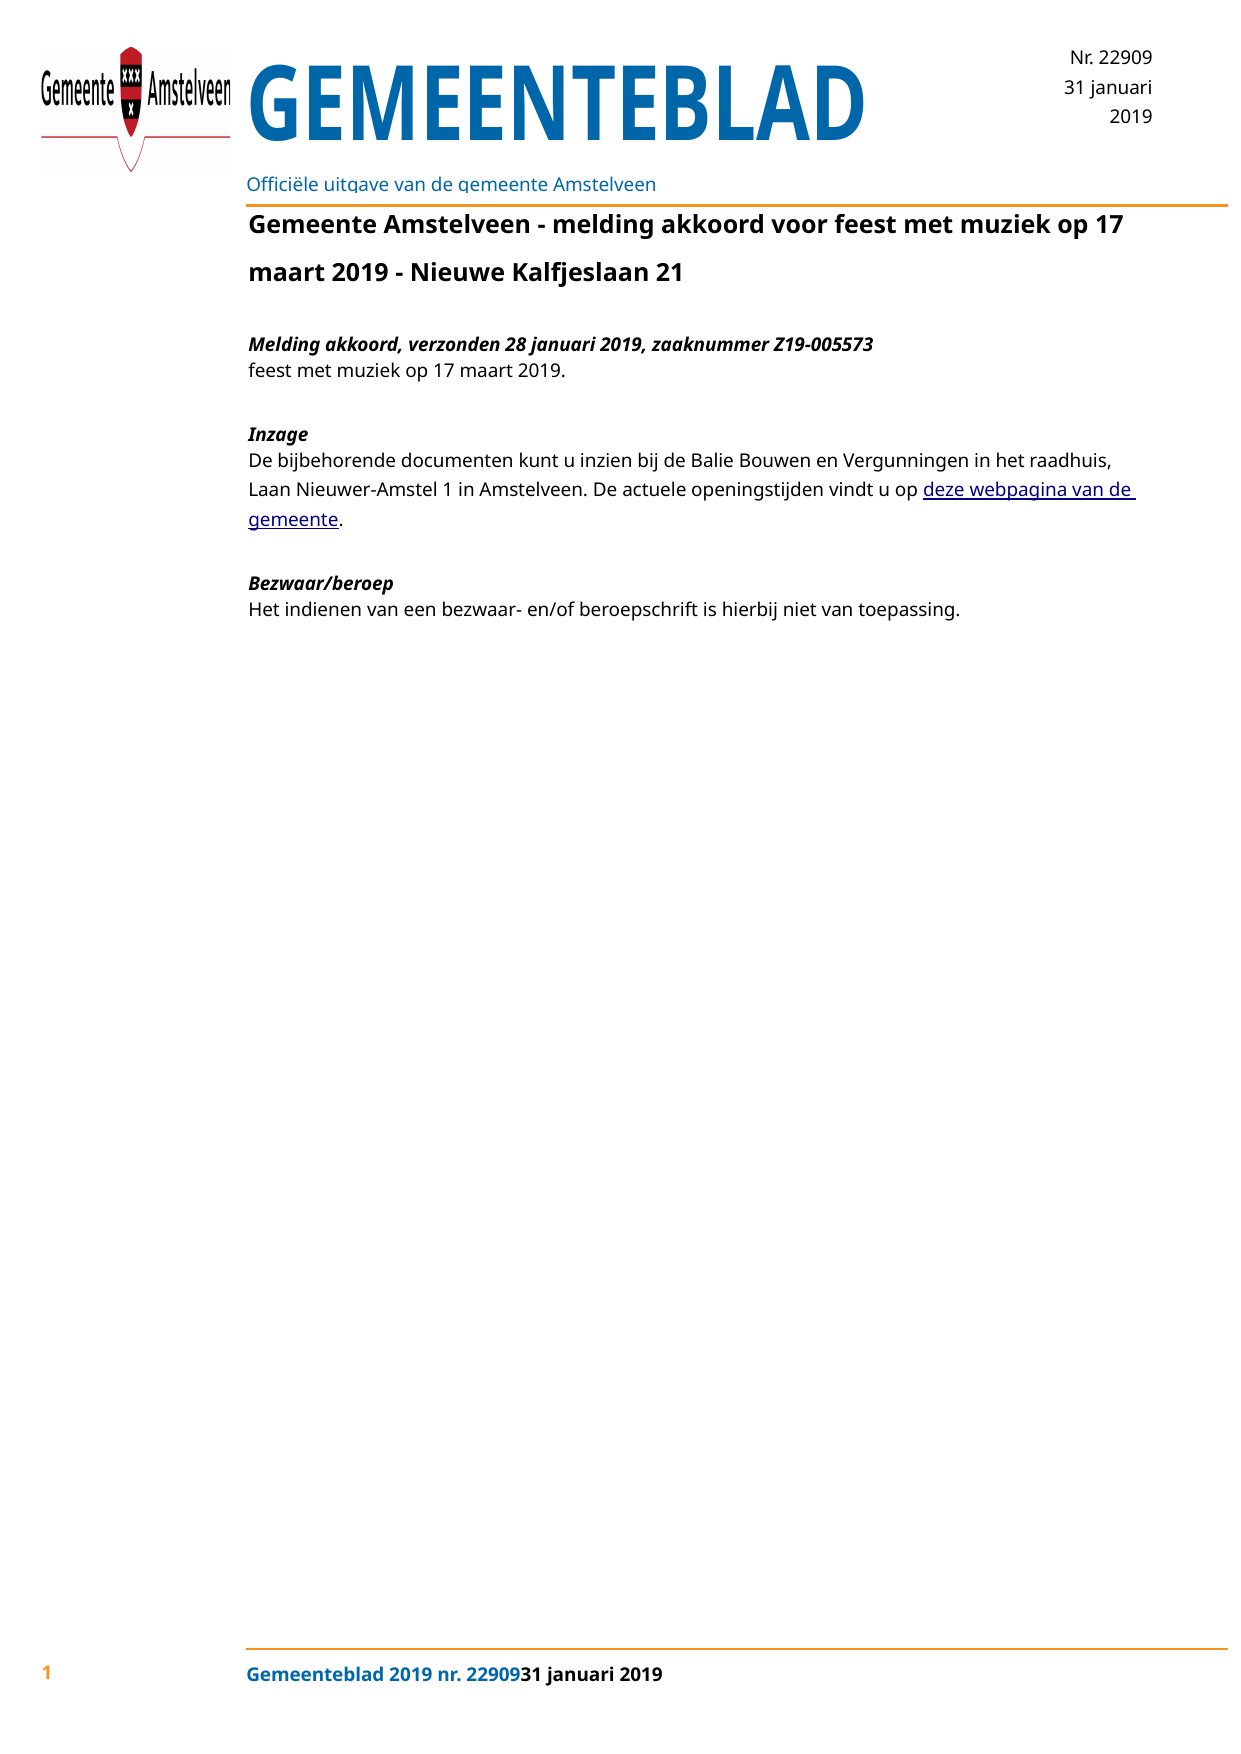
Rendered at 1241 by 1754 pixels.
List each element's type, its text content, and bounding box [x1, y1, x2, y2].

text De bijbehorende documenten kunt u inzien bij de Balie Bouwen en Vergunningen in het raadhuis, Laan Nieuwer-Amstel 1 in Amstelveen. De actuele openingstijden vindt u op deze webpagina van de gemeente. [248, 447, 1152, 532]
text feest met muziek op 17 maart 2019. [248, 357, 1152, 383]
text Gemeente Amstelveen - melding akkoord voor feest met muziek op 17 maart 2019 - Nieuwe Kalfjeslaan 21 [248, 207, 1152, 288]
text Inzage [248, 421, 1152, 447]
picture [41, 47, 231, 172]
text Het indienen van een bezwaar- en/of beroepschrift is hierbij niet van toepassing. [248, 596, 1152, 621]
text Melding akkoord, verzonden 28 januari 2019, zaaknummer Z19-005573 [248, 331, 1152, 357]
text Bezwaar/beroep [248, 570, 1152, 596]
